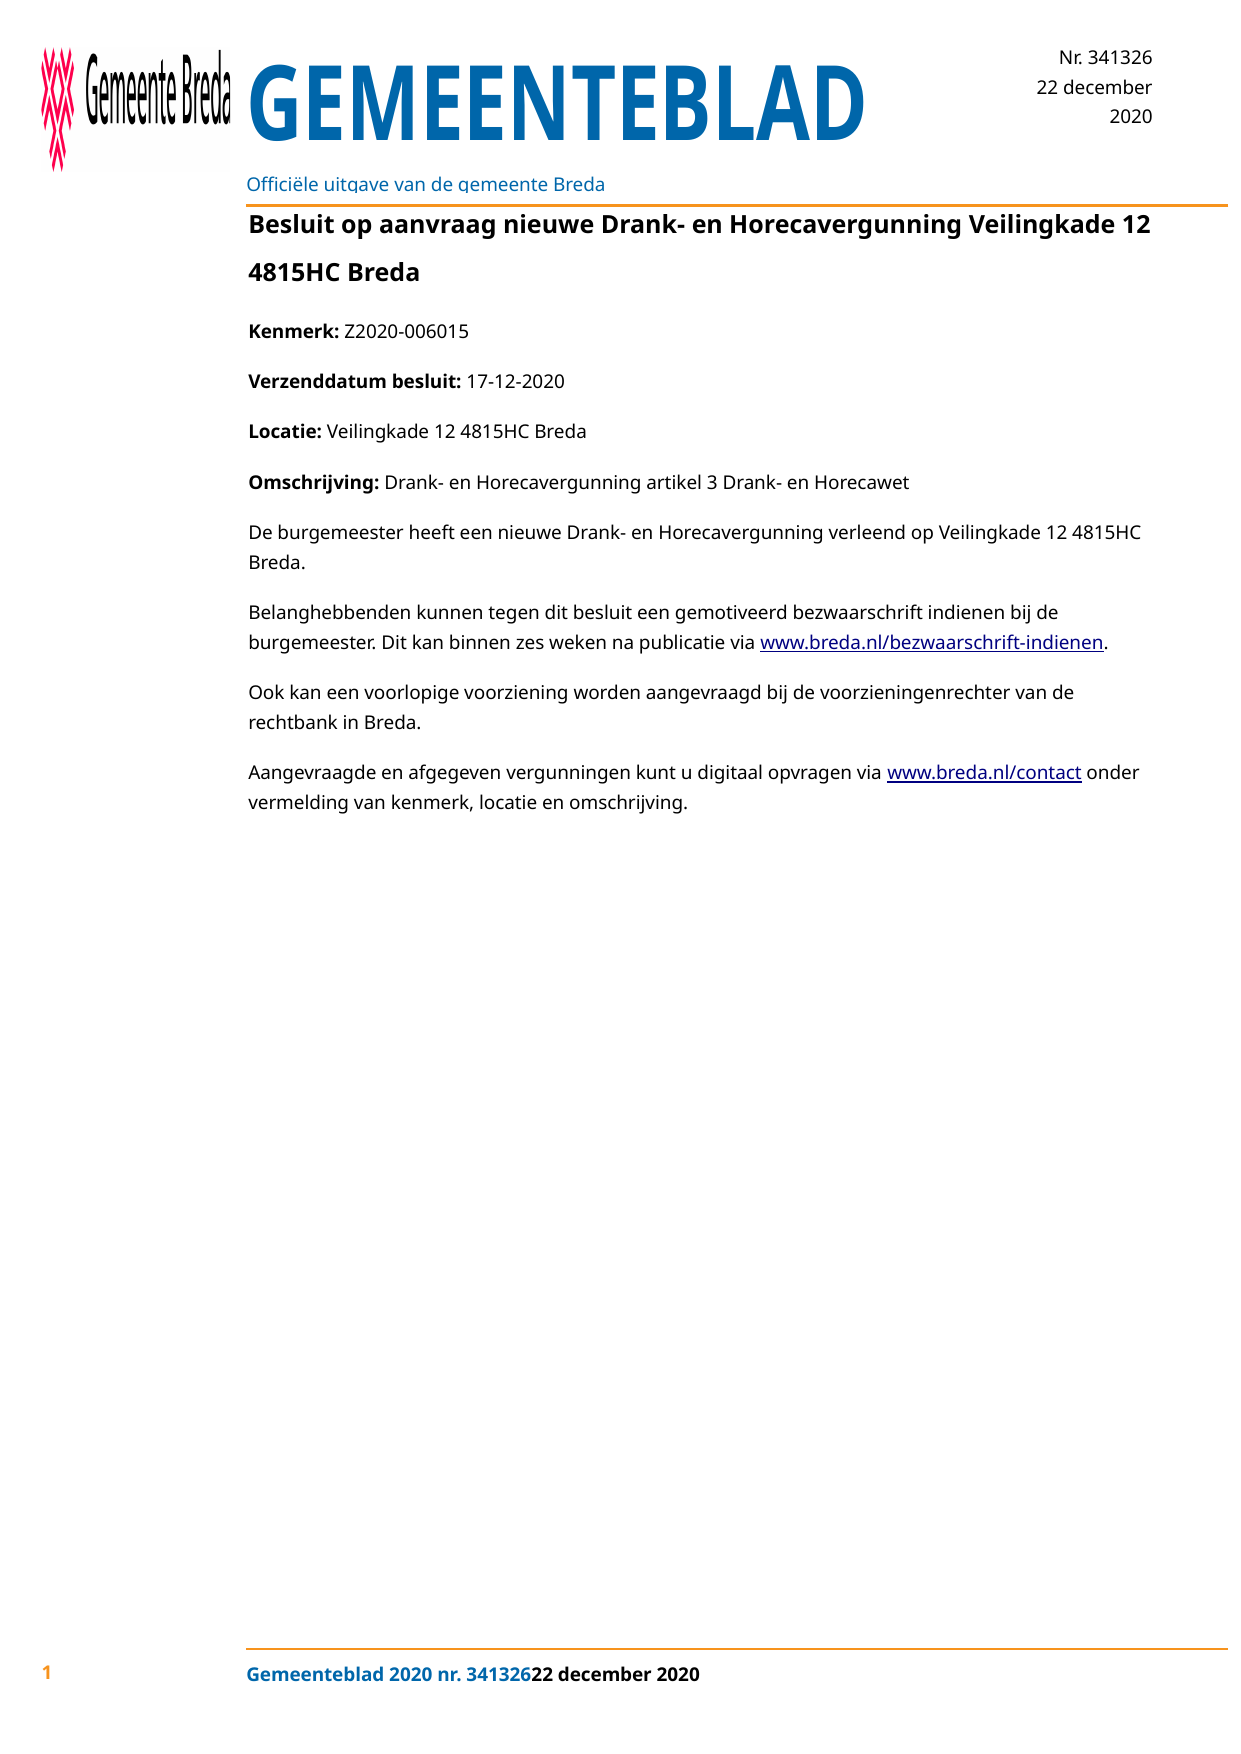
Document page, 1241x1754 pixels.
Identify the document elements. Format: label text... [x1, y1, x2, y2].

text Verzenddatum besluit: 17-12-2020 [248, 368, 1152, 394]
text Locatie: Veilingkade 12 4815HC Breda [248, 419, 1152, 444]
text Ook kan een voorlopige voorziening worden aangevraagd bij de voorzieningenrechter van de rechtbank in Breda. [248, 679, 1152, 735]
text Belanghebbenden kunnen tegen dit besluit een gemotiveerd bezwaarschrift indienen bij de burgemeester. Dit kan binnen zes weken na publicatie via www.breda.nl/bezwaarschrift-indienen. [248, 599, 1152, 655]
text Besluit op aanvraag nieuwe Drank- en Horecavergunning Veilingkade 12 4815HC Breda [248, 207, 1152, 288]
text Kenmerk: Z2020-006015 [248, 318, 1152, 344]
text Aangevraagde en afgegeven vergunningen kunt u digitaal opvragen via www.breda.nl/contact onder vermelding van kenmerk, locatie en omschrijving. [248, 759, 1152, 815]
text De burgemeester heeft een nieuwe Drank- en Horecavergunning verleend op Veilingkade 12 4815HC Breda. [248, 519, 1152, 575]
picture [41, 47, 231, 172]
text Omschrijving: Drank- en Horecavergunning artikel 3 Drank- en Horecawet [248, 469, 1152, 495]
